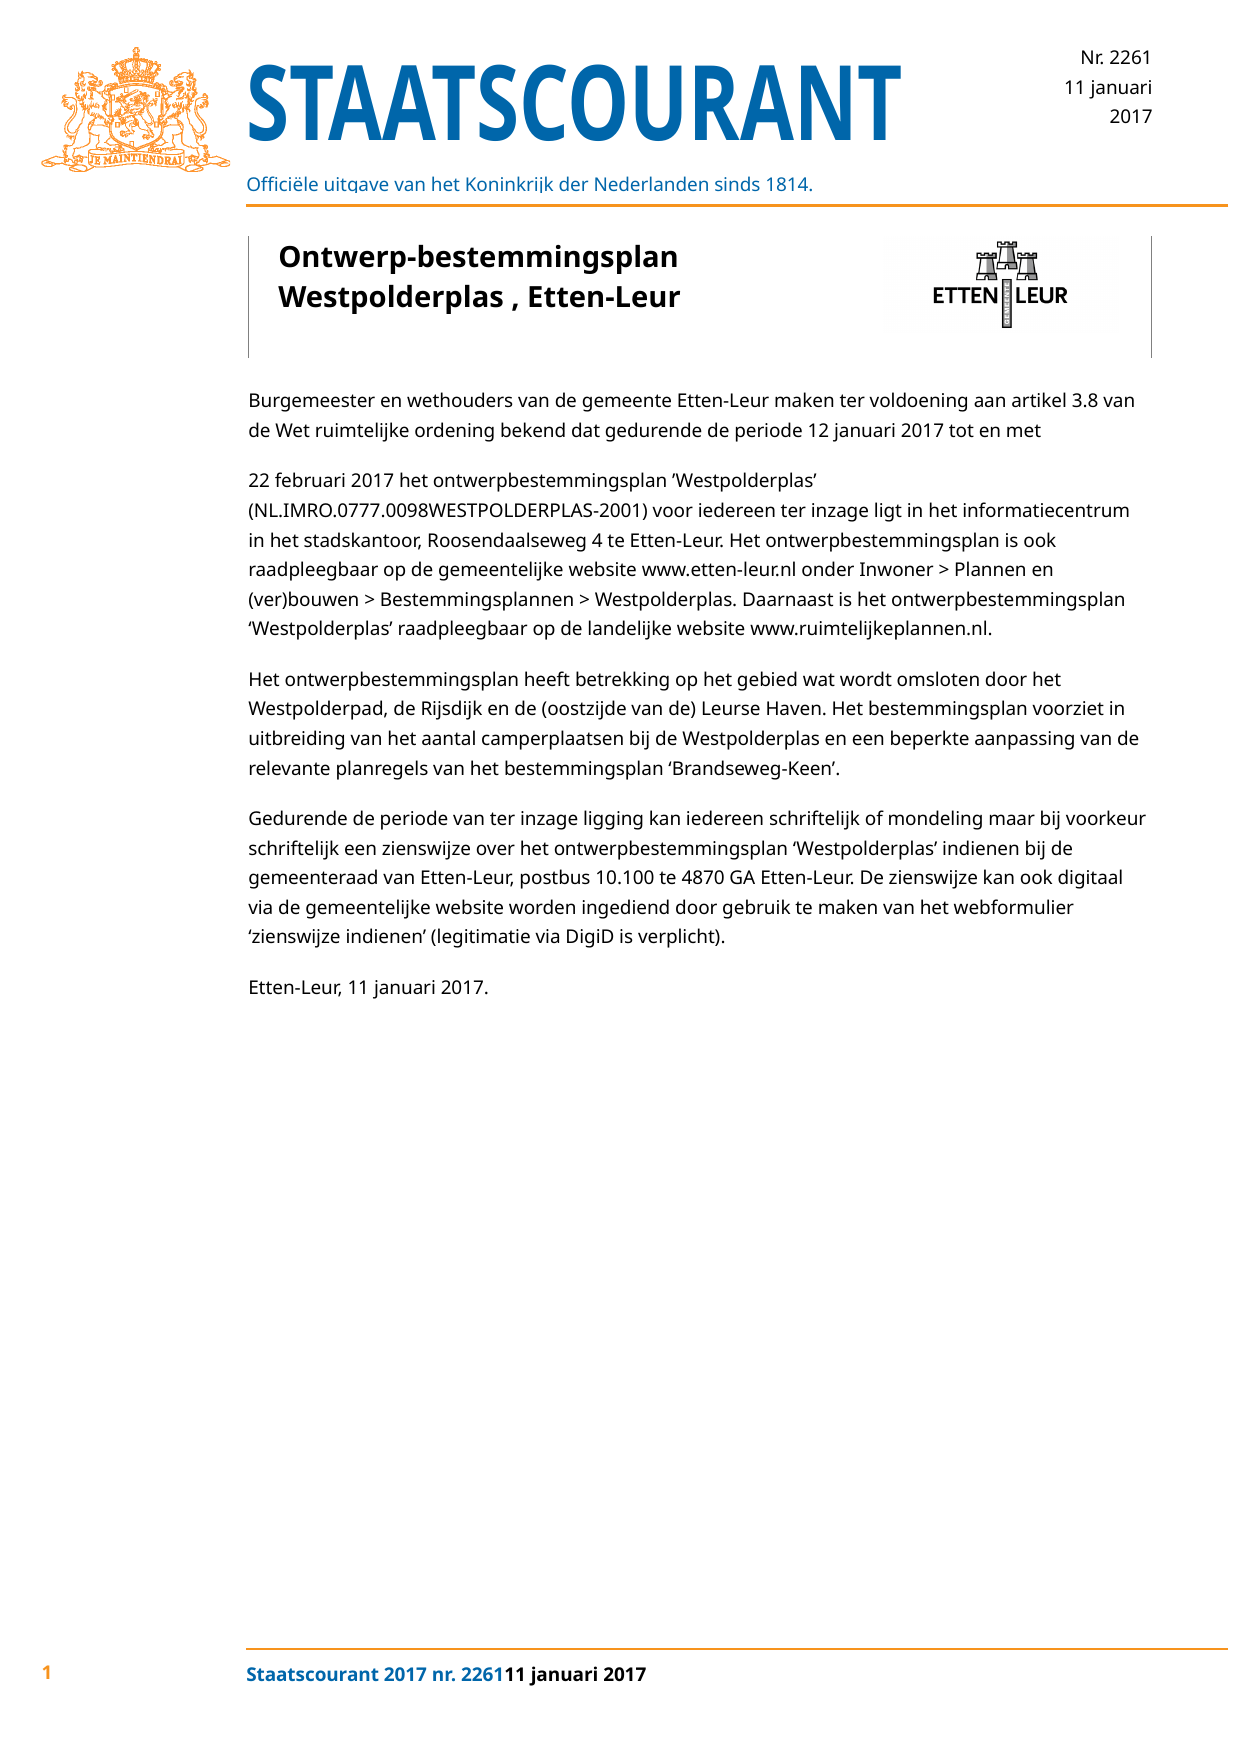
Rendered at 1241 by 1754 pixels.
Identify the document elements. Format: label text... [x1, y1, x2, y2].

picture [41, 47, 231, 172]
table_header [1119, 236, 1151, 332]
text Het ontwerpbestemmingsplan heeft betrekking op het gebied wat wordt omsloten door het Westpolderpad, de Rijsdijk en de (oostzijde van de) Leurse Haven. Het bestemmingsplan voorziet in uitbreiding van het aantal camperplaatsen bij de Westpolderplas en een beperkte aanpassing van de relevante planregels van het bestemmingsplan ‘Brandseweg-Keen’. [248, 666, 1152, 781]
table_header [850, 236, 882, 332]
text 22 februari 2017 het ontwerpbestemmingsplan ’Westpolderplas’ (NL.IMRO.0777.0098WESTPOLDERPLAS-2001) voor iedereen ter inzage ligt in het informatiecentrum in het stadskantoor, Roosendaalseweg 4 te Etten-Leur. Het ontwerpbestemmingsplan is ook raadpleegbaar op de gemeentelijke website www.etten-leur.nl onder Inwoner > Plannen en (ver)bouwen > Bestemmingsplannen > Westpolderplas. Daarnaast is het ontwerpbestemmingsplan ‘Westpolderplas’ raadpleegbaar op de landelijke website www.ruimtelijkeplannen.nl. [248, 468, 1152, 641]
table_header Ontwerp-bestemmingsplan Westpolderplas , Etten-Leur [249, 236, 850, 358]
text Gedurende de periode van ter inzage ligging kan iedereen schriftelijk of mondeling maar bij voorkeur schriftelijk een zienswijze over het ontwerpbestemmingsplan ‘Westpolderplas’ indienen bij de gemeenteraad van Etten-Leur, postbus 10.100 te 4870 GA Etten-Leur. De zienswijze kan ook digitaal via de gemeentelijke website worden ingediend door gebruik te maken van het webformulier ‘zienswijze indienen’ (legitimatie via DigiD is verplicht). [248, 805, 1152, 949]
picture [882, 236, 1119, 333]
table_header [850, 333, 1151, 358]
text Etten-Leur, 11 januari 2017. [248, 974, 1152, 1000]
text Burgemeester en wethouders van de gemeente Etten-Leur maken ter voldoening aan artikel 3.8 van de Wet ruimtelijke ordening bekend dat gedurende de periode 12 januari 2017 tot en met [248, 388, 1152, 443]
